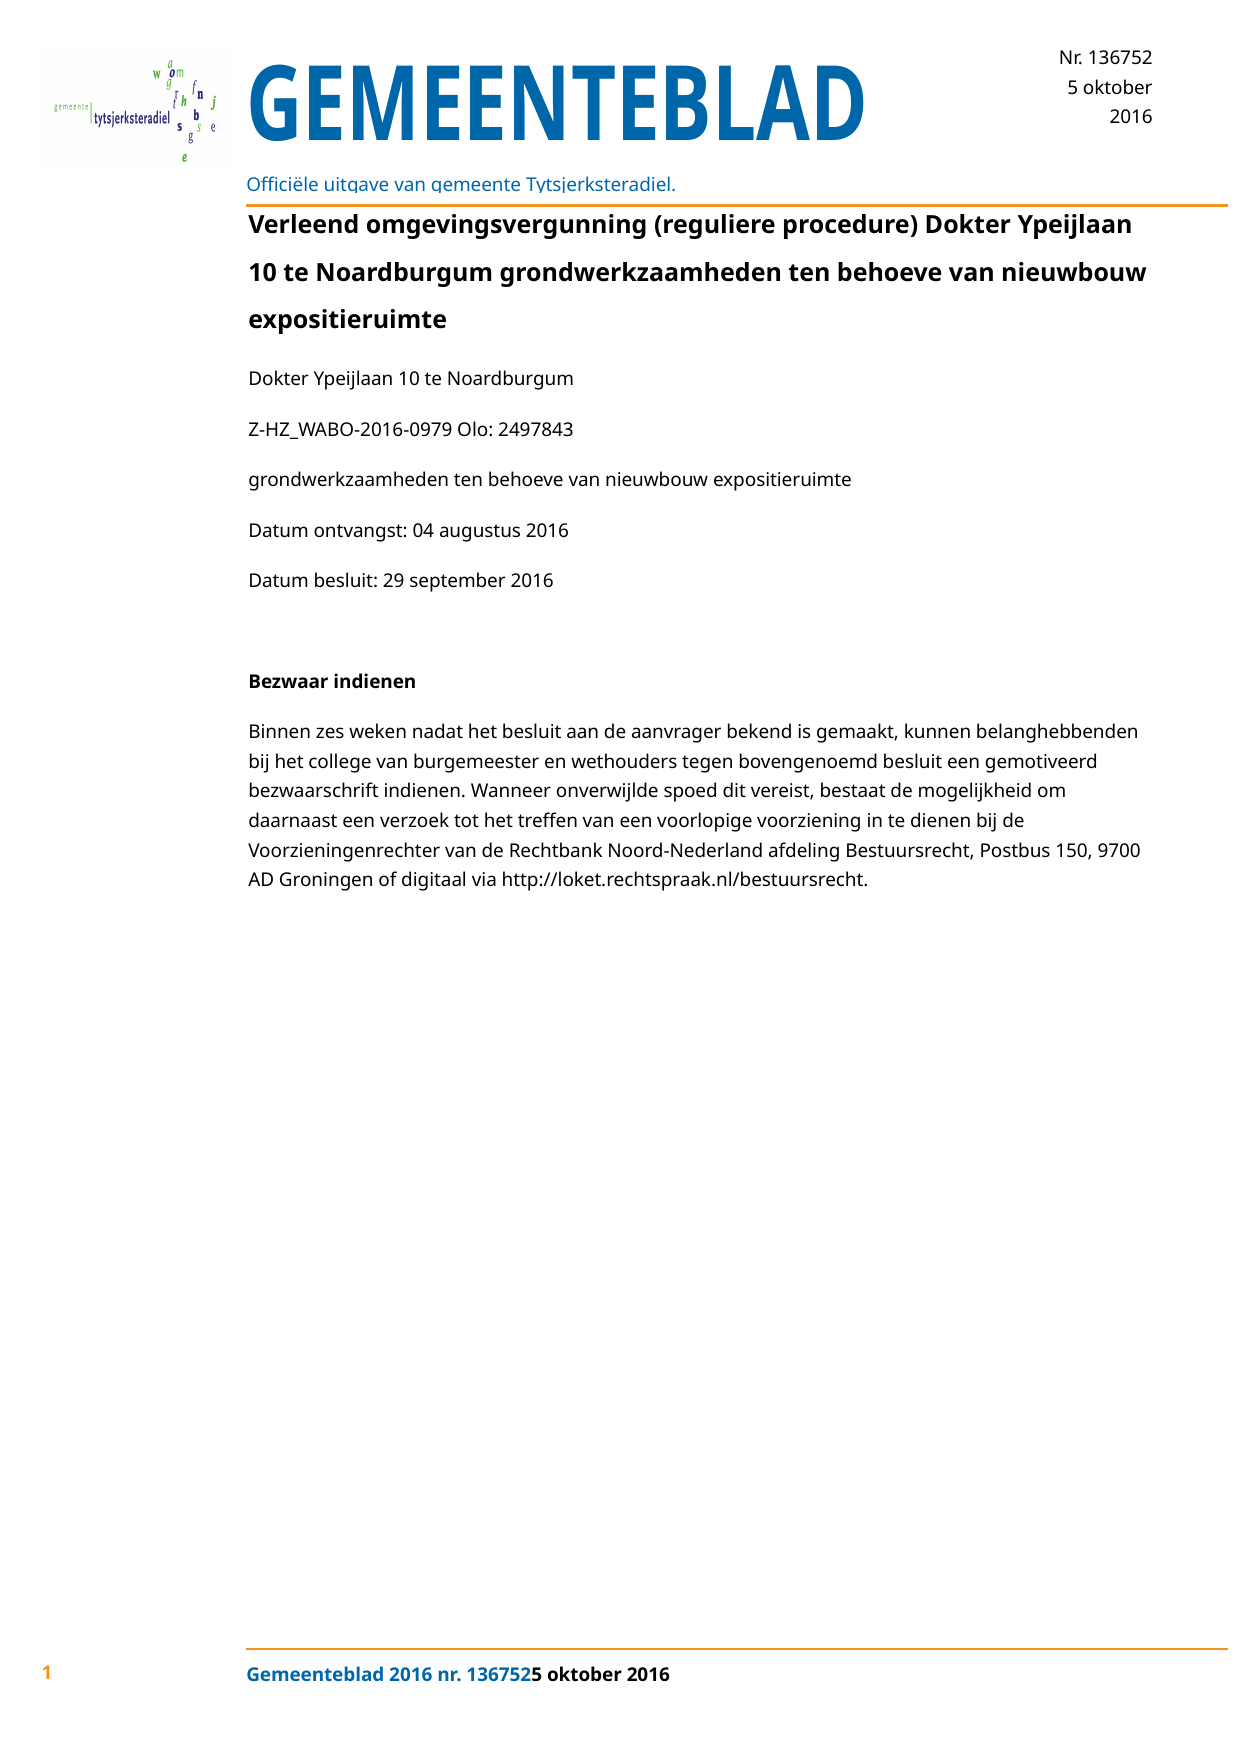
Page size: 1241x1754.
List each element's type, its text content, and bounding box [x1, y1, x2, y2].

text Binnen zes weken nadat het besluit aan de aanvrager bekend is gemaakt, kunnen belanghebbenden bij het college van burgemeester en wethouders tegen bovengenoemd besluit een gemotiveerd bezwaarschrift indienen. Wanneer onverwijlde spoed dit vereist, bestaat de mogelijkheid om daarnaast een verzoek tot het treffen van een voorlopige voorziening in te dienen bij de Voorzieningenrechter van de Rechtbank Noord-Nederland afdeling Bestuursrecht, Postbus 150, 9700 AD Groningen of digitaal via http://loket.rechtspraak.nl/bestuursrecht. [248, 718, 1152, 892]
text grondwerkzaamheden ten behoeve van nieuwbouw expositieruimte [248, 466, 1152, 492]
text Z-HZ_WABO-2016-0979 Olo: 2497843 [248, 416, 1152, 442]
text Datum besluit: 29 september 2016 [248, 567, 1152, 593]
picture [41, 47, 231, 172]
text Verleend omgevingsvergunning (reguliere procedure) Dokter Ypeijlaan 10 te Noardburgum grondwerkzaamheden ten behoeve van nieuwbouw expositieruimte [248, 207, 1152, 336]
text Datum ontvangst: 04 augustus 2016 [248, 517, 1152, 542]
text Bezwaar indienen [248, 668, 1152, 694]
text Dokter Ypeijlaan 10 te Noardburgum [248, 366, 1152, 391]
